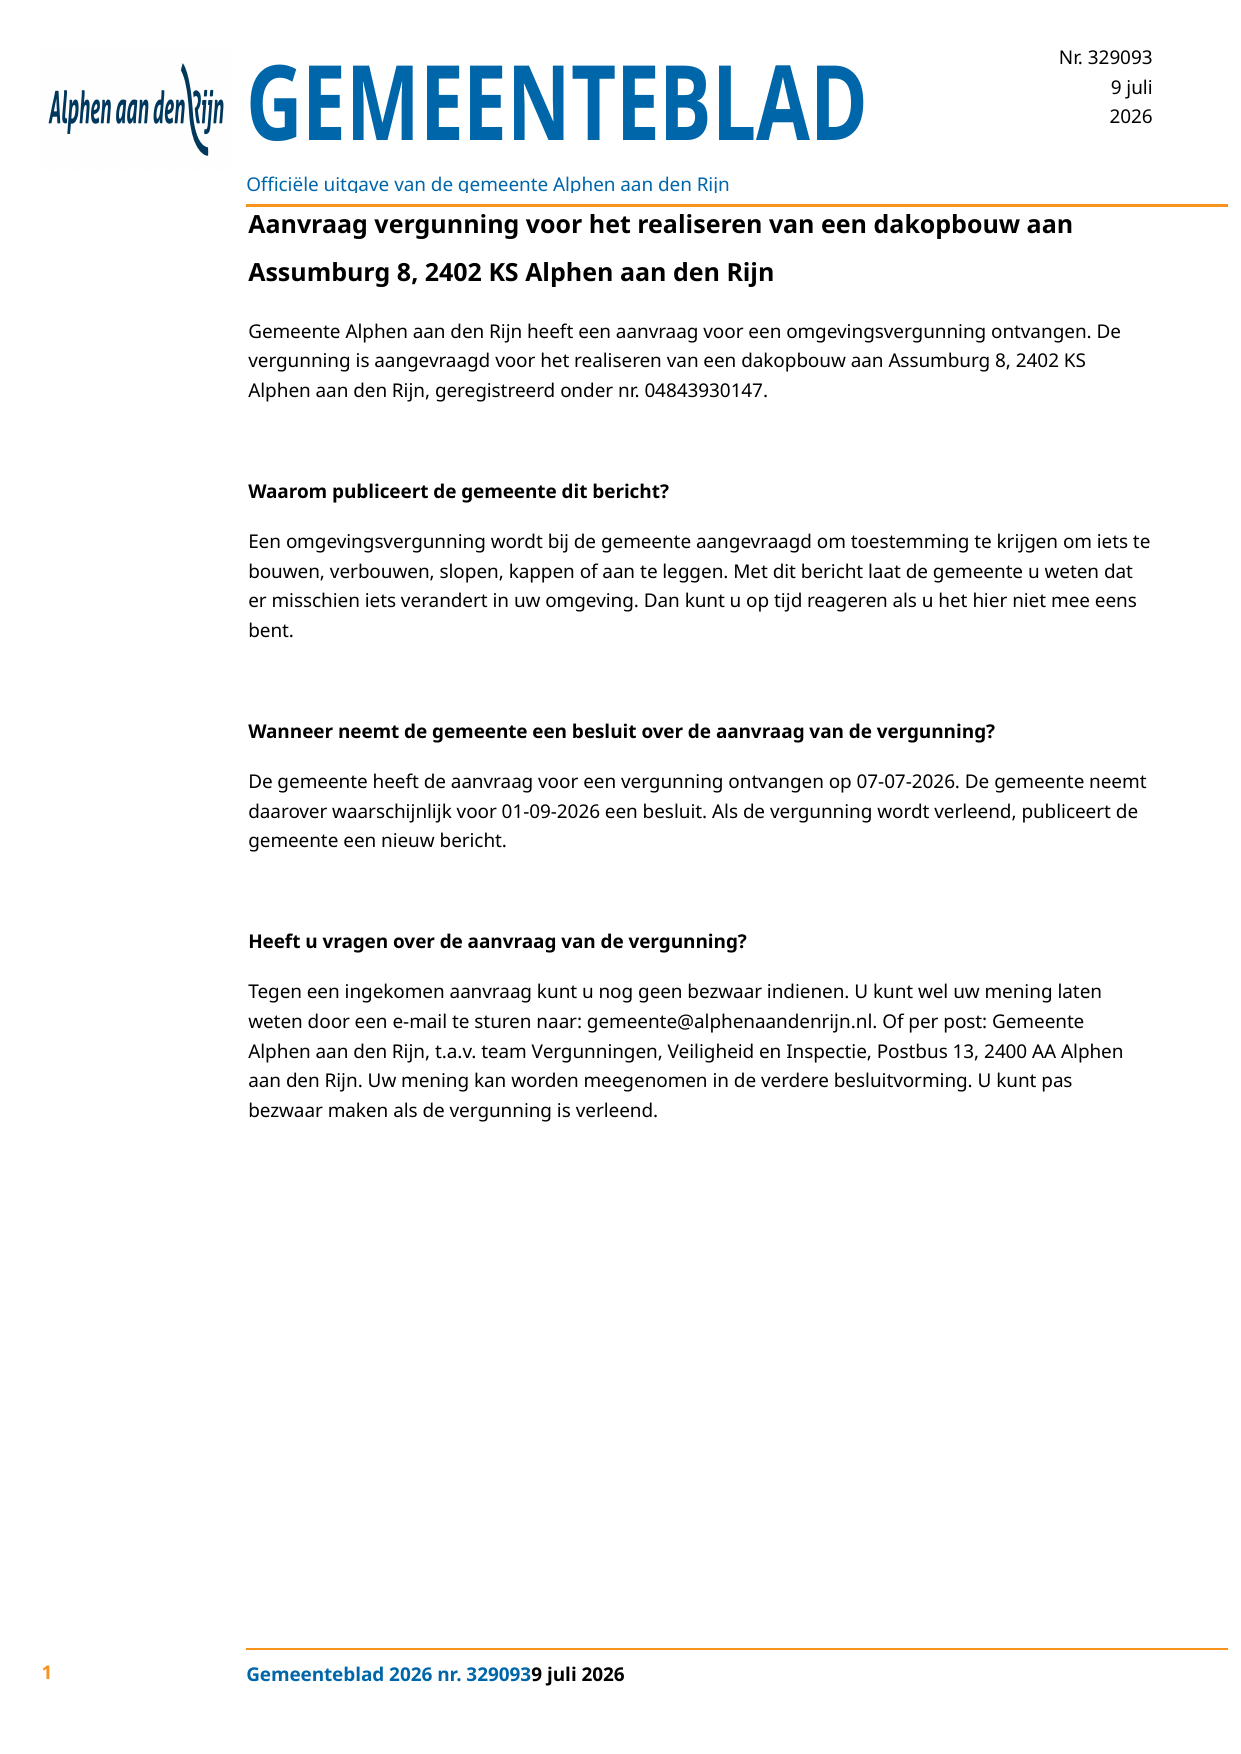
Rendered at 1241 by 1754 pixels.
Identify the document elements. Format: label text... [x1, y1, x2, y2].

picture [41, 47, 231, 172]
text Waarom publiceert de gemeente dit bericht? [248, 478, 1152, 504]
text Gemeente Alphen aan den Rijn heeft een aanvraag voor een omgevingsvergunning ontvangen. De vergunning is aangevraagd voor het realiseren van een dakopbouw aan Assumburg 8, 2402 KS Alphen aan den Rijn, geregistreerd onder nr. 04843930147. [248, 318, 1152, 403]
text Een omgevingsvergunning wordt bij de gemeente aangevraagd om toestemming te krijgen om iets te bouwen, verbouwen, slopen, kappen of aan te leggen. Met dit bericht laat de gemeente u weten dat er misschien iets verandert in uw omgeving. Dan kunt u op tijd reageren als u het hier niet mee eens bent. [248, 528, 1152, 643]
text Aanvraag vergunning voor het realiseren van een dakopbouw aan Assumburg 8, 2402 KS Alphen aan den Rijn [248, 207, 1152, 288]
text Wanneer neemt de gemeente een besluit over de aanvraag van de vergunning? [248, 718, 1152, 744]
text Tegen een ingekomen aanvraag kunt u nog geen bezwaar indienen. U kunt wel uw mening laten weten door een e-mail te sturen naar: gemeente@alphenaandenrijn.nl. Of per post: Gemeente Alphen aan den Rijn, t.a.v. team Vergunningen, Veiligheid en Inspectie, Postbus 13, 2400 AA Alphen aan den Rijn. Uw mening kan worden meegenomen in de verdere besluitvorming. U kunt pas bezwaar maken als de vergunning is verleend. [248, 979, 1152, 1123]
text De gemeente heeft de aanvraag voor een vergunning ontvangen op 07-07-2026. De gemeente neemt daarover waarschijnlijk voor 01-09-2026 een besluit. Als de vergunning wordt verleend, publiceert de gemeente een nieuw bericht. [248, 768, 1152, 853]
text Heeft u vragen over de aanvraag van de vergunning? [248, 928, 1152, 954]
